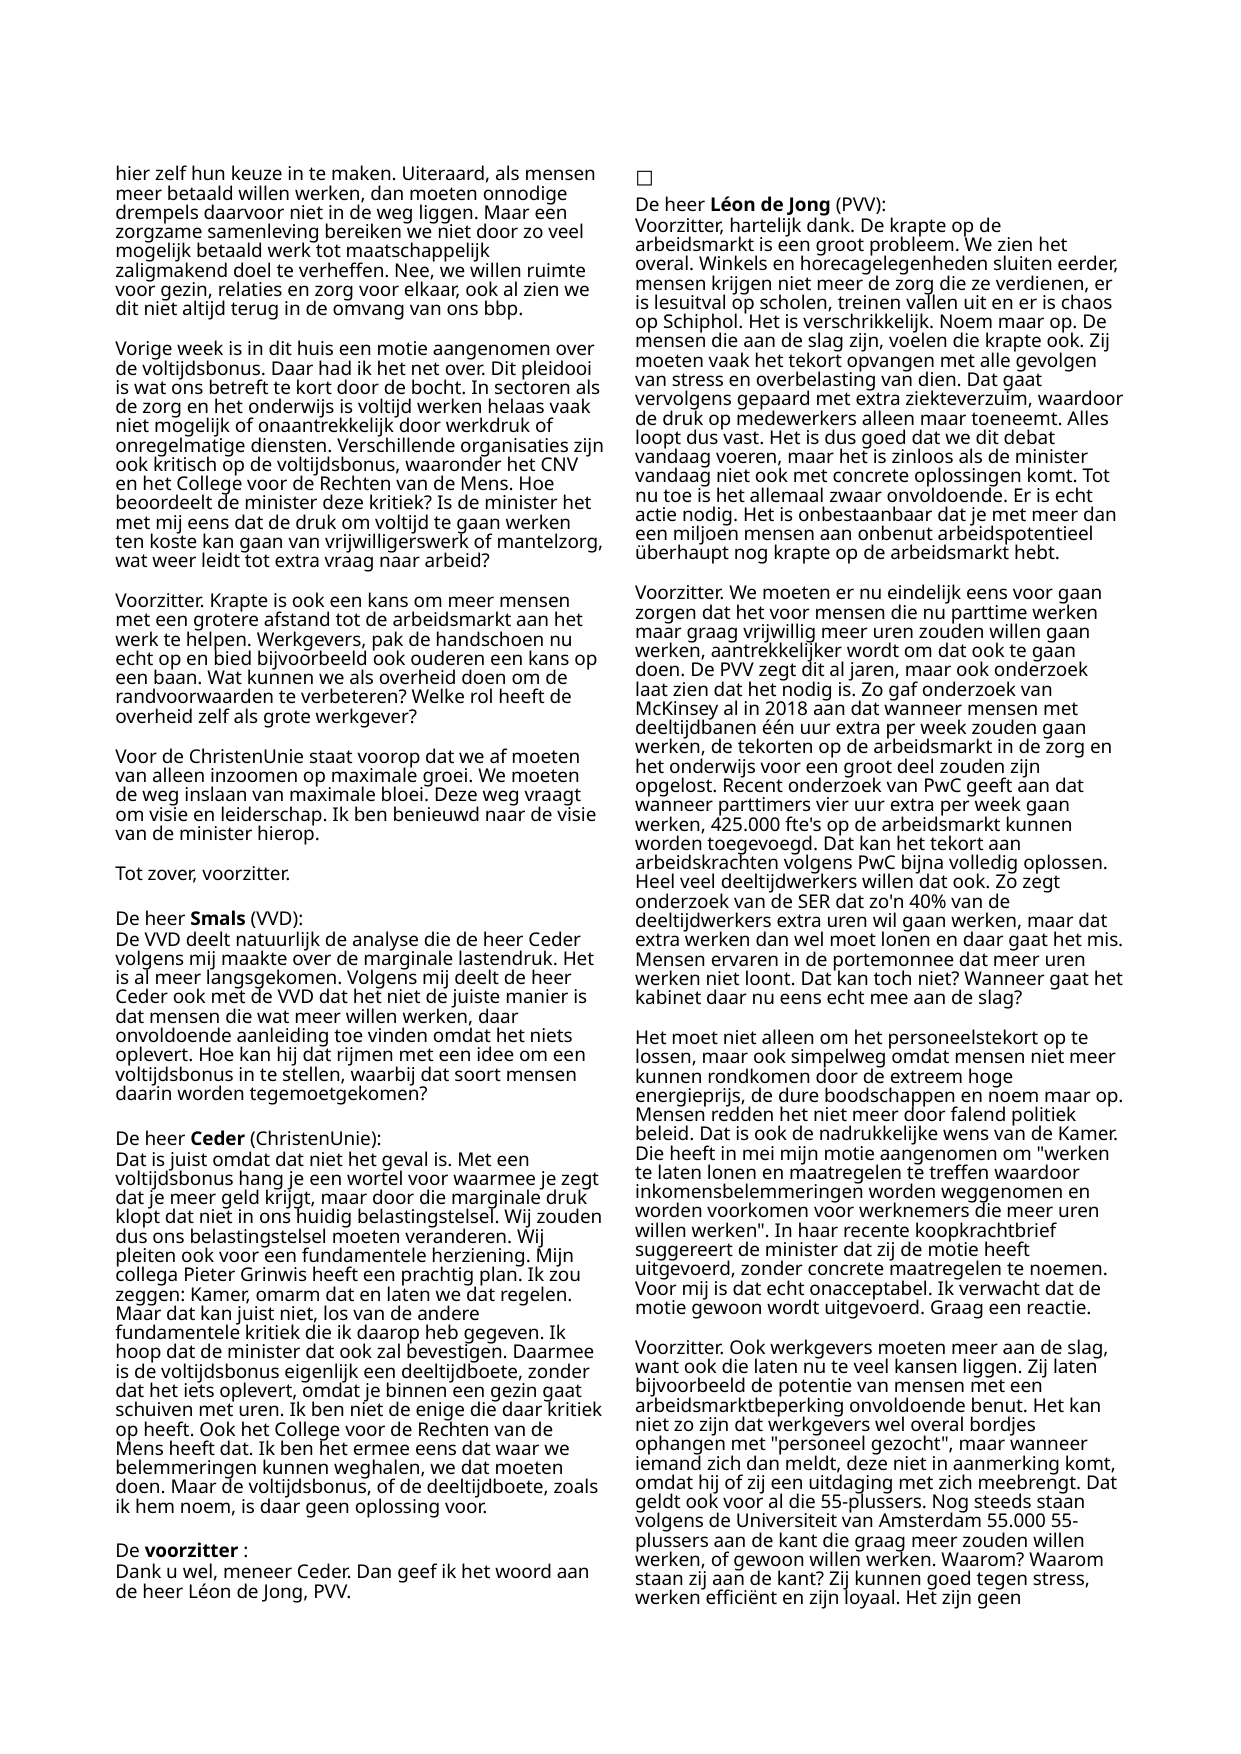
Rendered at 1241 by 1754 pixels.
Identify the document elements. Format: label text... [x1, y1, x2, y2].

text Het moet niet alleen om het personeelstekort op te lossen, maar ook simpelweg omdat mensen niet meer kunnen rondkomen door de extreem hoge energieprijs, de dure boodschappen en noem maar op. Mensen redden het niet meer door falend politiek beleid. Dat is ook de nadrukkelijke wens van de Kamer. Die heeft in mei mijn motie aangenomen om "werken te laten lonen en maatregelen te treffen waardoor inkomensbelemmeringen worden weggenomen en worden voorkomen voor werknemers die meer uren willen werken". In haar recente koopkrachtbrief suggereert de minister dat zij de motie heeft uitgevoerd, zonder concrete maatregelen te noemen. Voor mij is dat echt onacceptabel. Ik verwacht dat de motie gewoon wordt uitgevoerd. Graag een reactie. [635, 1029, 1125, 1318]
text Voorzitter, hartelijk dank. De krapte op de arbeidsmarkt is een groot probleem. We zien het overal. Winkels en horecagelegenheden sluiten eerder, mensen krijgen niet meer de zorg die ze verdienen, er is lesuitval op scholen, treinen vallen uit en er is chaos op Schiphol. Het is verschrikkelijk. Noem maar op. De mensen die aan de slag zijn, voelen die krapte ook. Zij moeten vaak het tekort opvangen met alle gevolgen van stress en overbelasting van dien. Dat gaat vervolgens gepaard met extra ziekteverzuim, waardoor de druk op medewerkers alleen maar toeneemt. Alles loopt dus vast. Het is dus goed dat we dit debat vandaag voeren, maar het is zinloos als de minister vandaag niet ook met concrete oplossingen komt. Tot nu toe is het allemaal zwaar onvoldoende. Er is echt actie nodig. Het is onbestaanbaar dat je met meer dan een miljoen mensen aan onbenut arbeidspotentieel überhaupt nog krapte op de arbeidsmarkt hebt. [635, 217, 1125, 564]
text Vorige week is in dit huis een motie aangenomen over de voltijdsbonus. Daar had ik het net over. Dit pleidooi is wat ons betreft te kort door de bocht. In sectoren als de zorg en het onderwijs is voltijd werken helaas vaak niet mogelijk of onaantrekkelijk door werkdruk of onregelmatige diensten. Verschillende organisaties zijn ook kritisch op de voltijdsbonus, waaronder het CNV en het College voor de Rechten van de Mens. Hoe beoordeelt de minister deze kritiek? Is de minister het met mij eens dat de druk om voltijd te gaan werken ten koste kan gaan van vrijwilligerswerk of mantelzorg, wat weer leidt tot extra vraag naar arbeid? [115, 340, 605, 571]
text De heer Léon de Jong (PVV): [635, 191, 1125, 217]
text Voor de ChristenUnie staat voorop dat we af moeten van alleen inzoomen op maximale groei. We moeten de weg inslaan van maximale bloei. Deze weg vraagt om visie en leiderschap. Ik ben benieuwd naar de visie van de minister hierop. [115, 748, 605, 844]
text De heer Smals (VVD): [115, 905, 605, 931]
text Voorzitter. Ook werkgevers moeten meer aan de slag, want ook die laten nu te veel kansen liggen. Zij laten bijvoorbeeld de potentie van mensen met een arbeidsmarktbeperking onvoldoende benut. Het kan niet zo zijn dat werkgevers wel overal bordjes ophangen met "personeel gezocht", maar wanneer iemand zich dan meldt, deze niet in aanmerking komt, omdat hij of zij een uitdaging met zich meebrengt. Dat geldt ook voor al die 55-plussers. Nog steeds staan volgens de Universiteit van Amsterdam 55.000 55-plussers aan de kant die graag meer zouden willen werken, of gewoon willen werken. Waarom? Waarom staan zij aan de kant? Zij kunnen goed tegen stress, werken efficiënt en zijn loyaal. Het zijn geen [635, 1339, 1125, 1609]
text Dank u wel, meneer Ceder. Dan geef ik het woord aan de heer Léon de Jong, PVV. [115, 1563, 605, 1602]
text ⬜ [635, 165, 1125, 191]
text Tot zover, voorzitter. [115, 865, 605, 884]
text De voorzitter : [115, 1538, 605, 1563]
text De heer Ceder (ChristenUnie): [115, 1125, 605, 1151]
text Voorzitter. We moeten er nu eindelijk eens voor gaan zorgen dat het voor mensen die nu parttime werken maar graag vrijwillig meer uren zouden willen gaan werken, aantrekkelijker wordt om dat ook te gaan doen. De PVV zegt dit al jaren, maar ook onderzoek laat zien dat het nodig is. Zo gaf onderzoek van McKinsey al in 2018 aan dat wanneer mensen met deeltijdbanen één uur extra per week zouden gaan werken, de tekorten op de arbeidsmarkt in de zorg en het onderwijs voor een groot deel zouden zijn opgelost. Recent onderzoek van PwC geeft aan dat wanneer parttimers vier uur extra per week gaan werken, 425.000 fte's op de arbeidsmarkt kunnen worden toegevoegd. Dat kan het tekort aan arbeidskrachten volgens PwC bijna volledig oplossen. Heel veel deeltijdwerkers willen dat ook. Zo zegt onderzoek van de SER dat zo'n 40% van de deeltijdwerkers extra uren wil gaan werken, maar dat extra werken dan wel moet lonen en daar gaat het mis. Mensen ervaren in de portemonnee dat meer uren werken niet loont. Dat kan toch niet? Wanneer gaat het kabinet daar nu eens echt mee aan de slag? [635, 584, 1125, 1008]
text De VVD deelt natuurlijk de analyse die de heer Ceder volgens mij maakte over de marginale lastendruk. Het is al meer langsgekomen. Volgens mij deelt de heer Ceder ook met de VVD dat het niet de juiste manier is dat mensen die wat meer willen werken, daar onvoldoende aanleiding toe vinden omdat het niets oplevert. Hoe kan hij dat rijmen met een idee om een voltijdsbonus in te stellen, waarbij dat soort mensen daarin worden tegemoetgekomen? [115, 931, 605, 1104]
text hier zelf hun keuze in te maken. Uiteraard, als mensen meer betaald willen werken, dan moeten onnodige drempels daarvoor niet in de weg liggen. Maar een zorgzame samenleving bereiken we niet door zo veel mogelijk betaald werk tot maatschappelijk zaligmakend doel te verheffen. Nee, we willen ruimte voor gezin, relaties en zorg voor elkaar, ook al zien we dit niet altijd terug in de omvang van ons bbp. [115, 165, 605, 319]
text Dat is juist omdat dat niet het geval is. Met een voltijdsbonus hang je een wortel voor waarmee je zegt dat je meer geld krijgt, maar door die marginale druk klopt dat niet in ons huidig belastingstelsel. Wij zouden dus ons belastingstelsel moeten veranderen. Wij pleiten ook voor een fundamentele herziening. Mijn collega Pieter Grinwis heeft een prachtig plan. Ik zou zeggen: Kamer, omarm dat en laten we dat regelen. Maar dat kan juist niet, los van de andere fundamentele kritiek die ik daarop heb gegeven. Ik hoop dat de minister dat ook zal bevestigen. Daarmee is de voltijdsbonus eigenlijk een deeltijdboete, zonder dat het iets oplevert, omdat je binnen een gezin gaat schuiven met uren. Ik ben niet de enige die daar kritiek op heeft. Ook het College voor de Rechten van de Mens heeft dat. Ik ben het ermee eens dat waar we belemmeringen kunnen weghalen, we dat moeten doen. Maar de voltijdsbonus, of de deeltijdboete, zoals ik hem noem, is daar geen oplossing voor. [115, 1151, 605, 1517]
text Voorzitter. Krapte is ook een kans om meer mensen met een grotere afstand tot de arbeidsmarkt aan het werk te helpen. Werkgevers, pak de handschoen nu echt op en bied bijvoorbeeld ook ouderen een kans op een baan. Wat kunnen we als overheid doen om de randvoorwaarden te verbeteren? Welke rol heeft de overheid zelf als grote werkgever? [115, 592, 605, 727]
